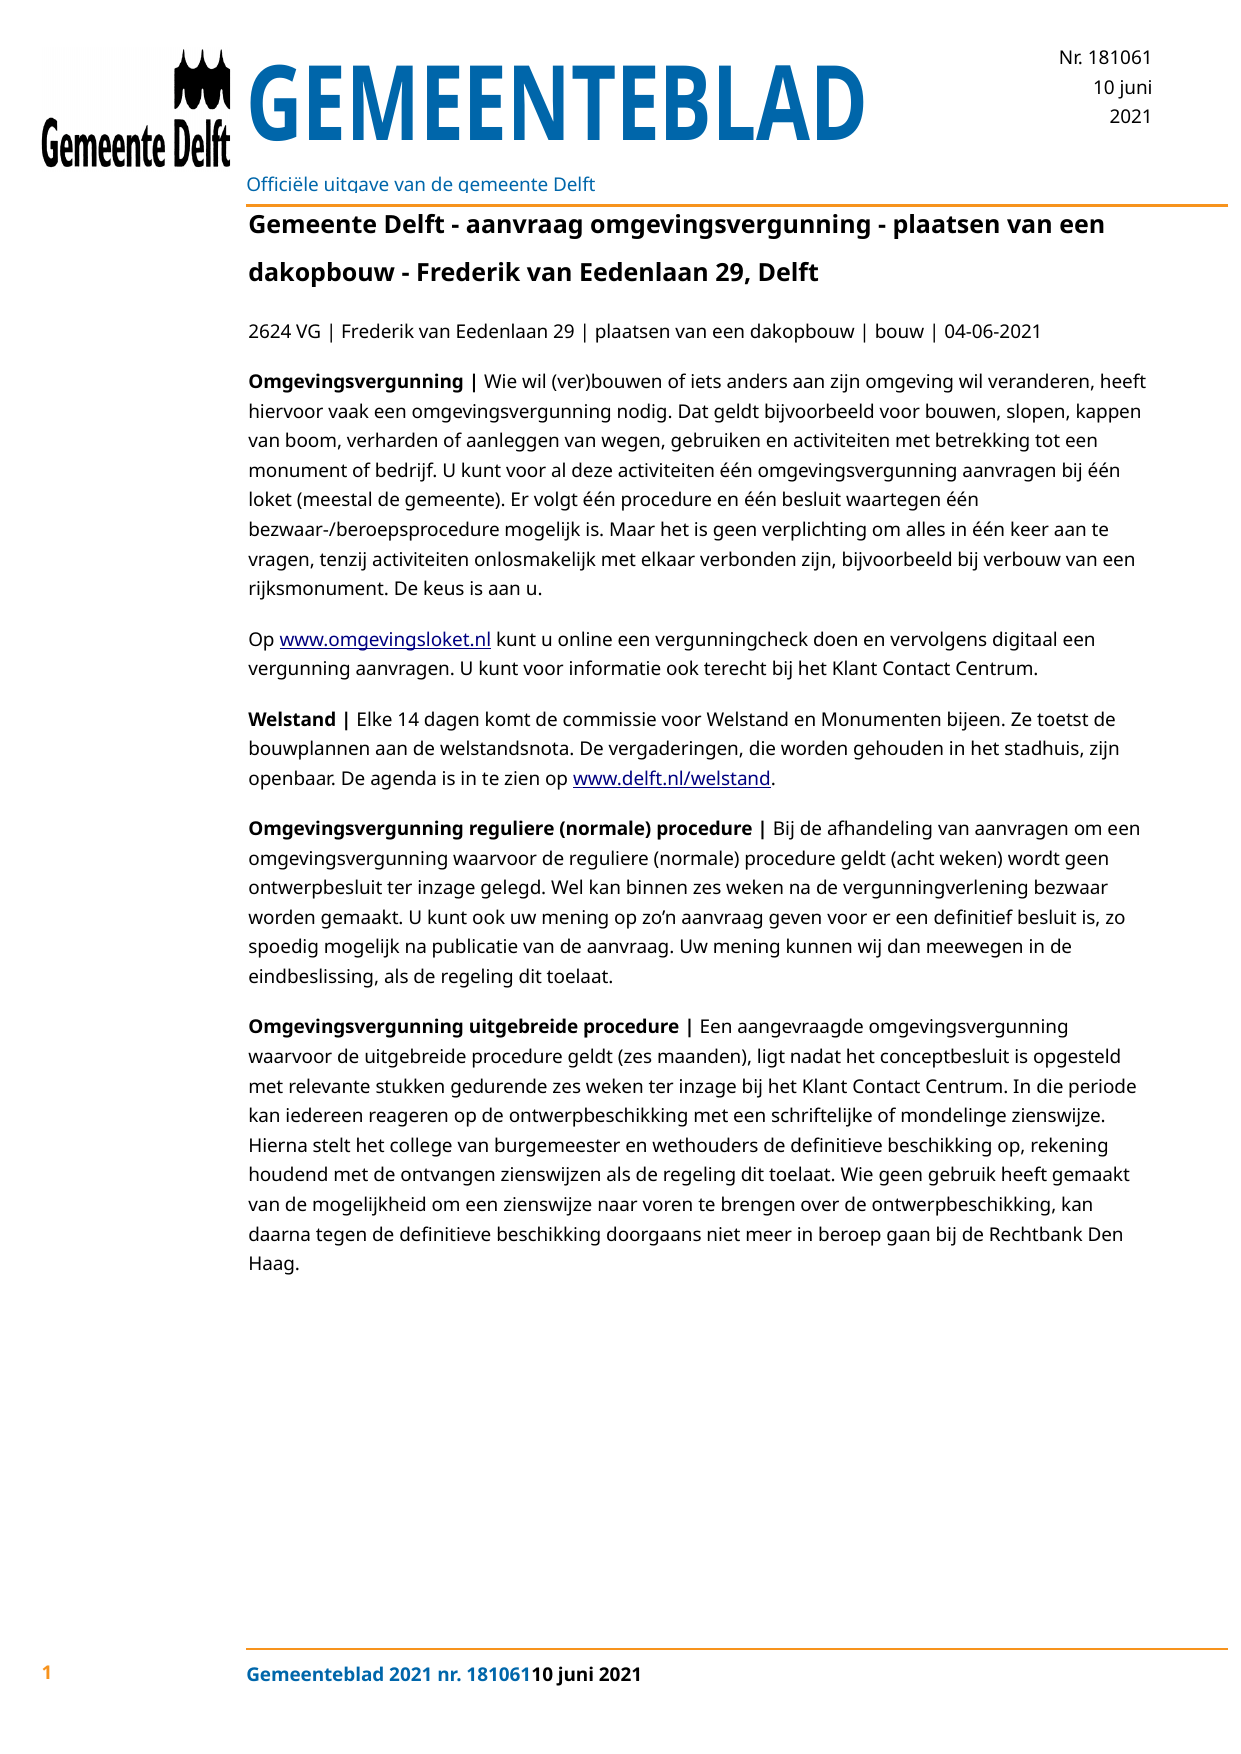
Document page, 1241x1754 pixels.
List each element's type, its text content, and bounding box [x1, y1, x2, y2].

text Omgevingsvergunning | Wie wil (ver)bouwen of iets anders aan zijn omgeving wil veranderen, heeft hiervoor vaak een omgevingsvergunning nodig. Dat geldt bijvoorbeeld voor bouwen, slopen, kappen van boom, verharden of aanleggen van wegen, gebruiken en activiteiten met betrekking tot een monument of bedrijf. U kunt voor al deze activiteiten één omgevingsvergunning aanvragen bij één loket (meestal de gemeente). Er volgt één procedure en één besluit waartegen één bezwaar-/beroepsprocedure mogelijk is. Maar het is geen verplichting om alles in één keer aan te vragen, tenzij activiteiten onlosmakelijk met elkaar verbonden zijn, bijvoorbeeld bij verbouw van een rijksmonument. De keus is aan u. [248, 368, 1152, 601]
text Omgevingsvergunning reguliere (normale) procedure | Bij de afhandeling van aanvragen om een omgevingsvergunning waarvoor de reguliere (normale) procedure geldt (acht weken) wordt geen ontwerpbesluit ter inzage gelegd. Wel kan binnen zes weken na de vergunningverlening bezwaar worden gemaakt. U kunt ook uw mening op zo’n aanvraag geven voor er een definitief besluit is, zo spoedig mogelijk na publicatie van de aanvraag. Uw mening kunnen wij dan meewegen in de eindbeslissing, als de regeling dit toelaat. [248, 815, 1152, 989]
text Omgevingsvergunning uitgebreide procedure | Een aangevraagde omgevingsvergunning waarvoor de uitgebreide procedure geldt (zes maanden), ligt nadat het conceptbesluit is opgesteld met relevante stukken gedurende zes weken ter inzage bij het Klant Contact Centrum. In die periode kan iedereen reageren op de ontwerpbeschikking met een schriftelijke of mondelinge zienswijze. Hierna stelt het college van burgemeester en wethouders de definitieve beschikking op, rekening houdend met de ontvangen zienswijzen als de regeling dit toelaat. Wie geen gebruik heeft gemaakt van de mogelijkheid om een zienswijze naar voren te brengen over de ontwerpbeschikking, kan daarna tegen de definitieve beschikking doorgaans niet meer in beroep gaan bij de Rechtbank Den Haag. [248, 1014, 1152, 1276]
text Gemeente Delft - aanvraag omgevingsvergunning - plaatsen van een dakopbouw - Frederik van Eedenlaan 29, Delft [248, 207, 1152, 288]
picture [41, 47, 231, 172]
text Op www.omgevingsloket.nl kunt u online een vergunningcheck doen en vervolgens digitaal een vergunning aanvragen. U kunt voor informatie ook terecht bij het Klant Contact Centrum. [248, 626, 1152, 681]
text Welstand | Elke 14 dagen komt de commissie voor Welstand en Monumenten bijeen. Ze toetst de bouwplannen aan de welstandsnota. De vergaderingen, die worden gehouden in het stadhuis, zijn openbaar. De agenda is in te zien op www.delft.nl/welstand. [248, 706, 1152, 791]
text 2624 VG | Frederik van Eedenlaan 29 | plaatsen van een dakopbouw | bouw | 04-06-2021 [248, 318, 1152, 344]
